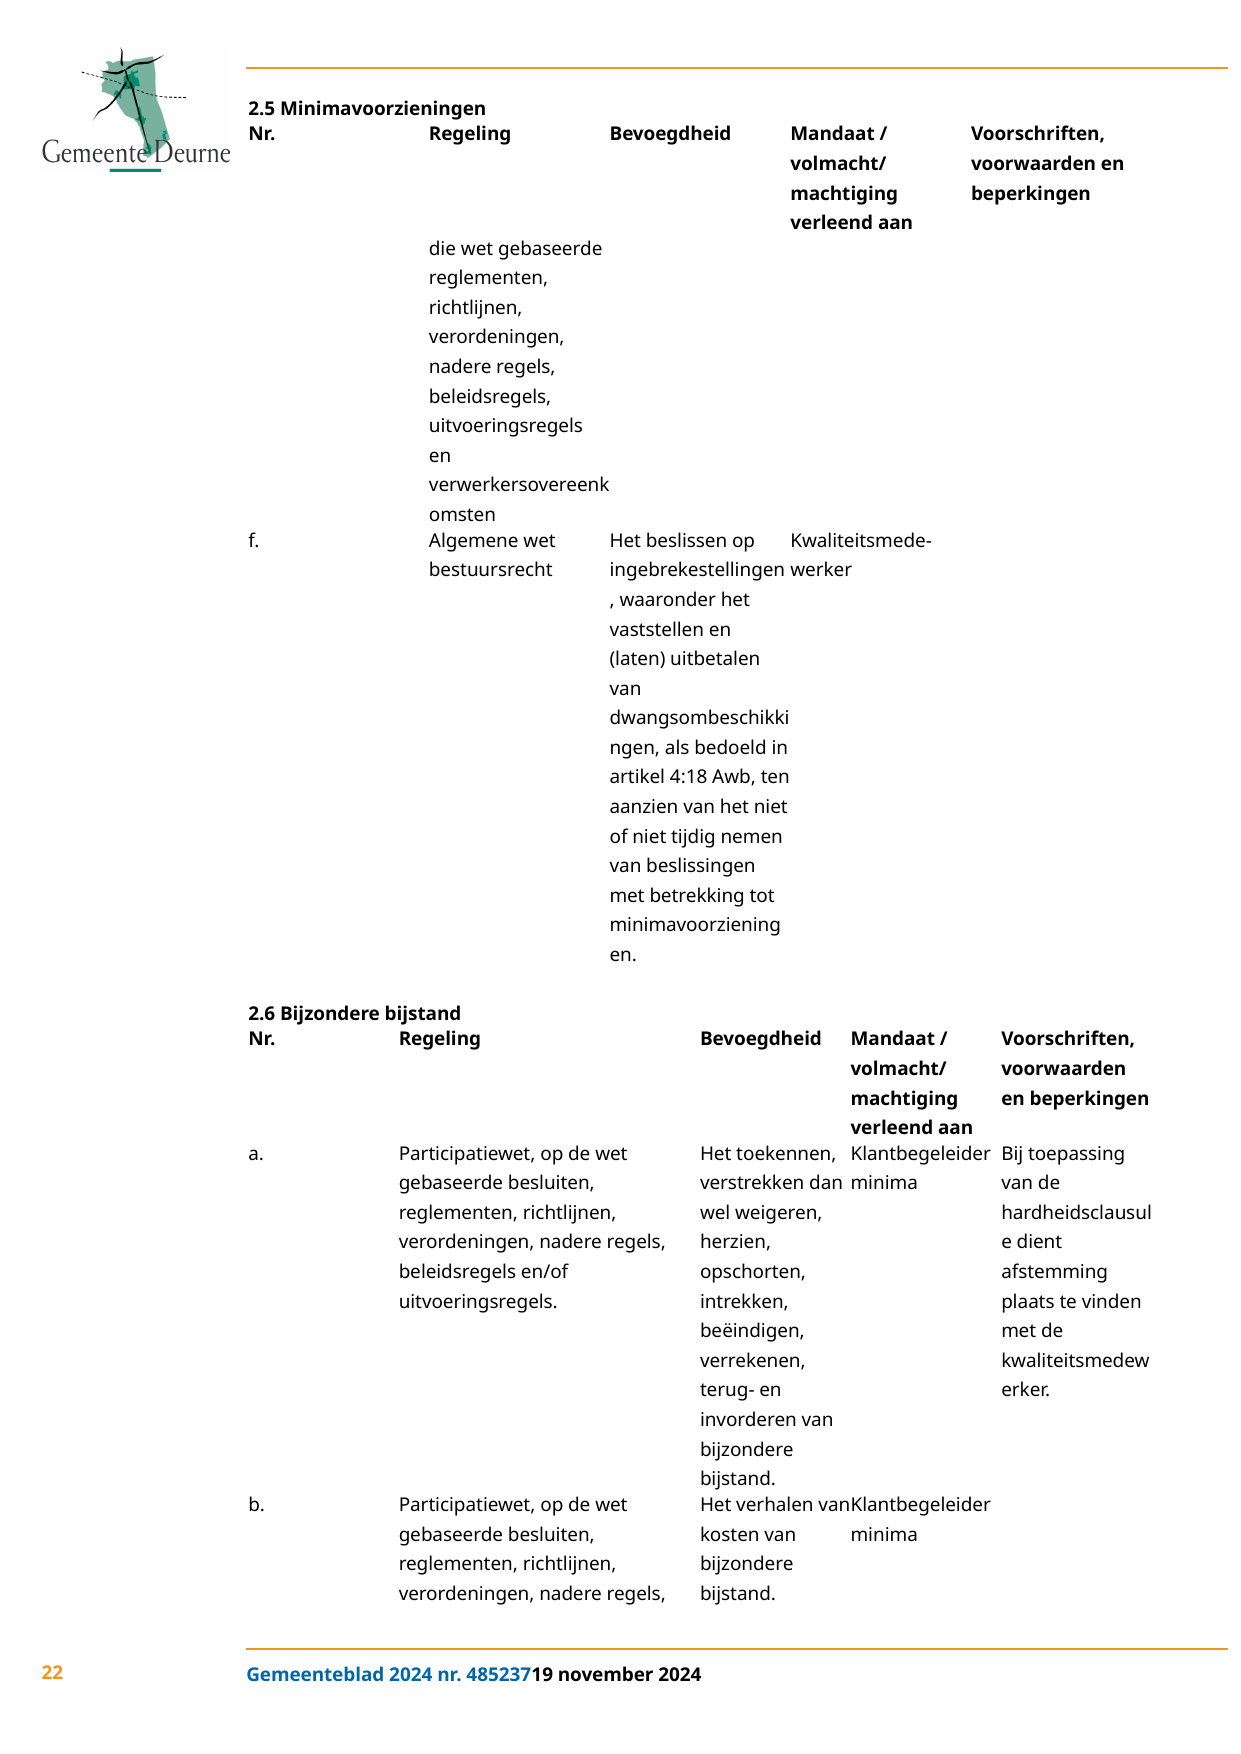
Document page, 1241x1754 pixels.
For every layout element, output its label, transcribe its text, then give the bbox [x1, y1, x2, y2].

table_cell Bevoegdheid [609, 121, 790, 235]
table_cell Participatiewet, op de wet gebaseerde besluiten, reglementen, richtlijnen, verordeningen, nadere regels, [399, 1491, 700, 1606]
table_cell die wet gebaseerde reglementen, richtlijnen, verordeningen, nadere regels, beleidsregels, uitvoeringsregels en verwerkersovereenkomsten [429, 235, 609, 527]
table_cell Voorschriften, voorwaarden en beperkingen [971, 121, 1152, 235]
table_cell Nr. [248, 121, 429, 235]
table_cell [248, 235, 429, 527]
table_cell [790, 235, 971, 527]
table_cell Het beslissen op ingebrekestellingen, waaronder het vaststellen en (laten) uitbetalen van dwangsombeschikkingen, als bedoeld in artikel 4:18 Awb, ten aanzien van het niet of niet tijdig nemen van beslissingen met betrekking tot minimavoorzieningen. [609, 527, 790, 967]
table_cell Kwaliteitsmede-werker [790, 527, 971, 967]
table_cell [609, 235, 790, 527]
table_cell Bij toepassing van de hardheidsclausule dient afstemming plaats te vinden met de kwaliteitsmedewerker. [1001, 1140, 1152, 1491]
table_cell Voorschriften, voorwaarden en beperkingen [1001, 1026, 1152, 1140]
table_cell Mandaat / volmacht/ machtiging verleend aan [850, 1026, 1001, 1140]
table_cell [1001, 1491, 1152, 1606]
table_header 2.5 Minimavoorzieningen [248, 95, 1152, 121]
table_cell [971, 235, 1152, 527]
table_cell Klantbegeleider minima [850, 1491, 1001, 1606]
table_cell Regeling [429, 121, 609, 235]
table_cell Regeling [399, 1026, 700, 1140]
table_cell b. [248, 1491, 398, 1606]
table_cell Algemene wet bestuursrecht [429, 527, 609, 967]
picture [41, 47, 231, 172]
table_cell Klantbegeleider minima [850, 1140, 1001, 1491]
table_cell Het verhalen van kosten van bijzondere bijstand. [700, 1491, 850, 1606]
table_cell Mandaat / volmacht/ machtiging verleend aan [790, 121, 971, 235]
table_header 2.6 Bijzondere bijstand [248, 1000, 1152, 1026]
table_cell Nr. [248, 1026, 398, 1140]
table_cell Het toekennen, verstrekken dan wel weigeren, herzien, opschorten, intrekken, beëindigen, verrekenen, terug- en invorderen van bijzondere bijstand. [700, 1140, 850, 1491]
table_cell a. [248, 1140, 398, 1491]
table_cell Participatiewet, op de wet gebaseerde besluiten, reglementen, richtlijnen, verordeningen, nadere regels, beleidsregels en/of uitvoeringsregels. [399, 1140, 700, 1491]
table_cell Bevoegdheid [700, 1026, 850, 1140]
table_cell f. [248, 527, 429, 967]
table_cell [971, 527, 1152, 967]
